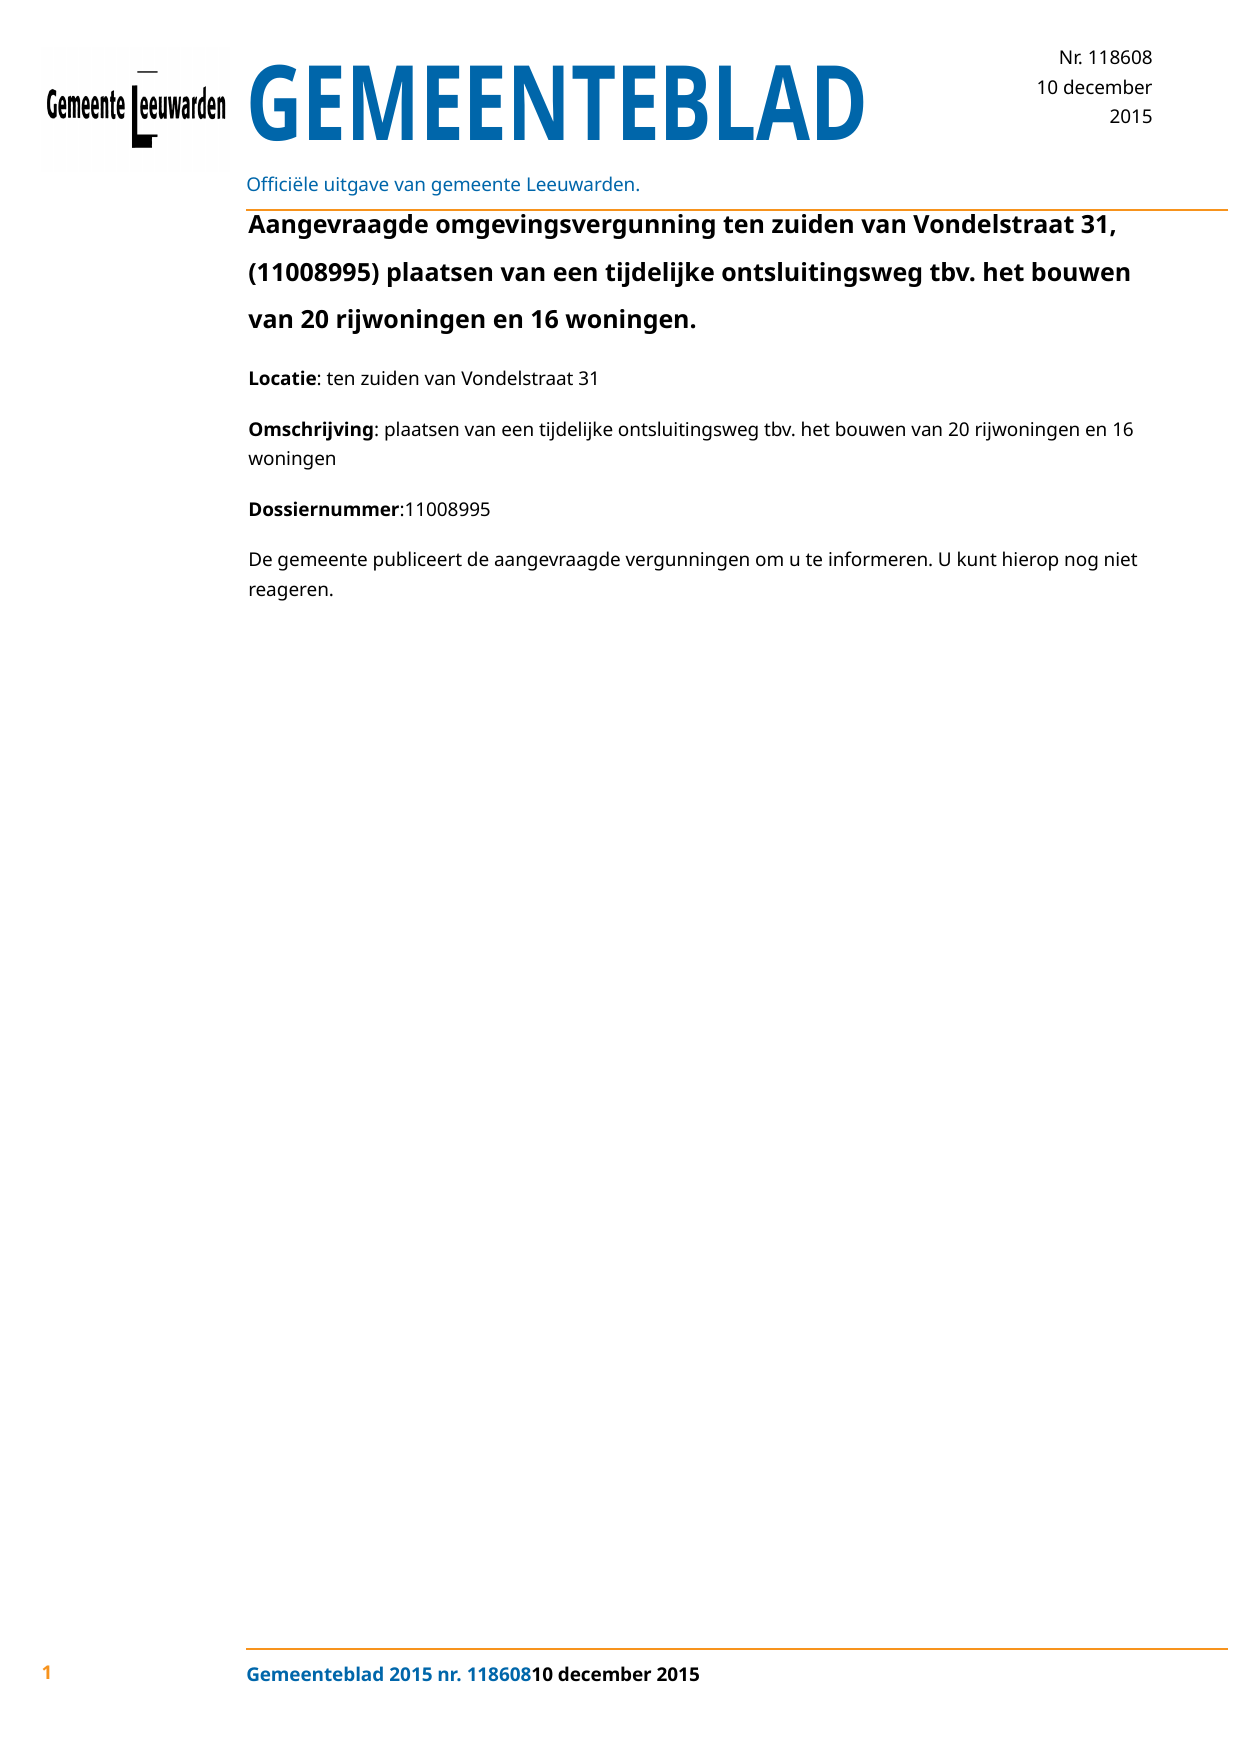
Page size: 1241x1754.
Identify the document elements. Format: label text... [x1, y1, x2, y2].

text Locatie: ten zuiden van Vondelstraat 31 [248, 366, 1152, 391]
text Omschrijving: plaatsen van een tijdelijke ontsluitingsweg tbv. het bouwen van 20 rijwoningen en 16 woningen [248, 416, 1152, 471]
text Dossiernummer:11008995 [248, 496, 1152, 522]
text De gemeente publiceert de aangevraagde vergunningen om u te informeren. U kunt hierop nog niet reageren. [248, 546, 1152, 602]
text Aangevraagde omgevingsvergunning ten zuiden van Vondelstraat 31, (11008995) plaatsen van een tijdelijke ontsluitingsweg tbv. het bouwen van 20 rijwoningen en 16 woningen. [248, 211, 1152, 336]
picture [41, 47, 231, 172]
